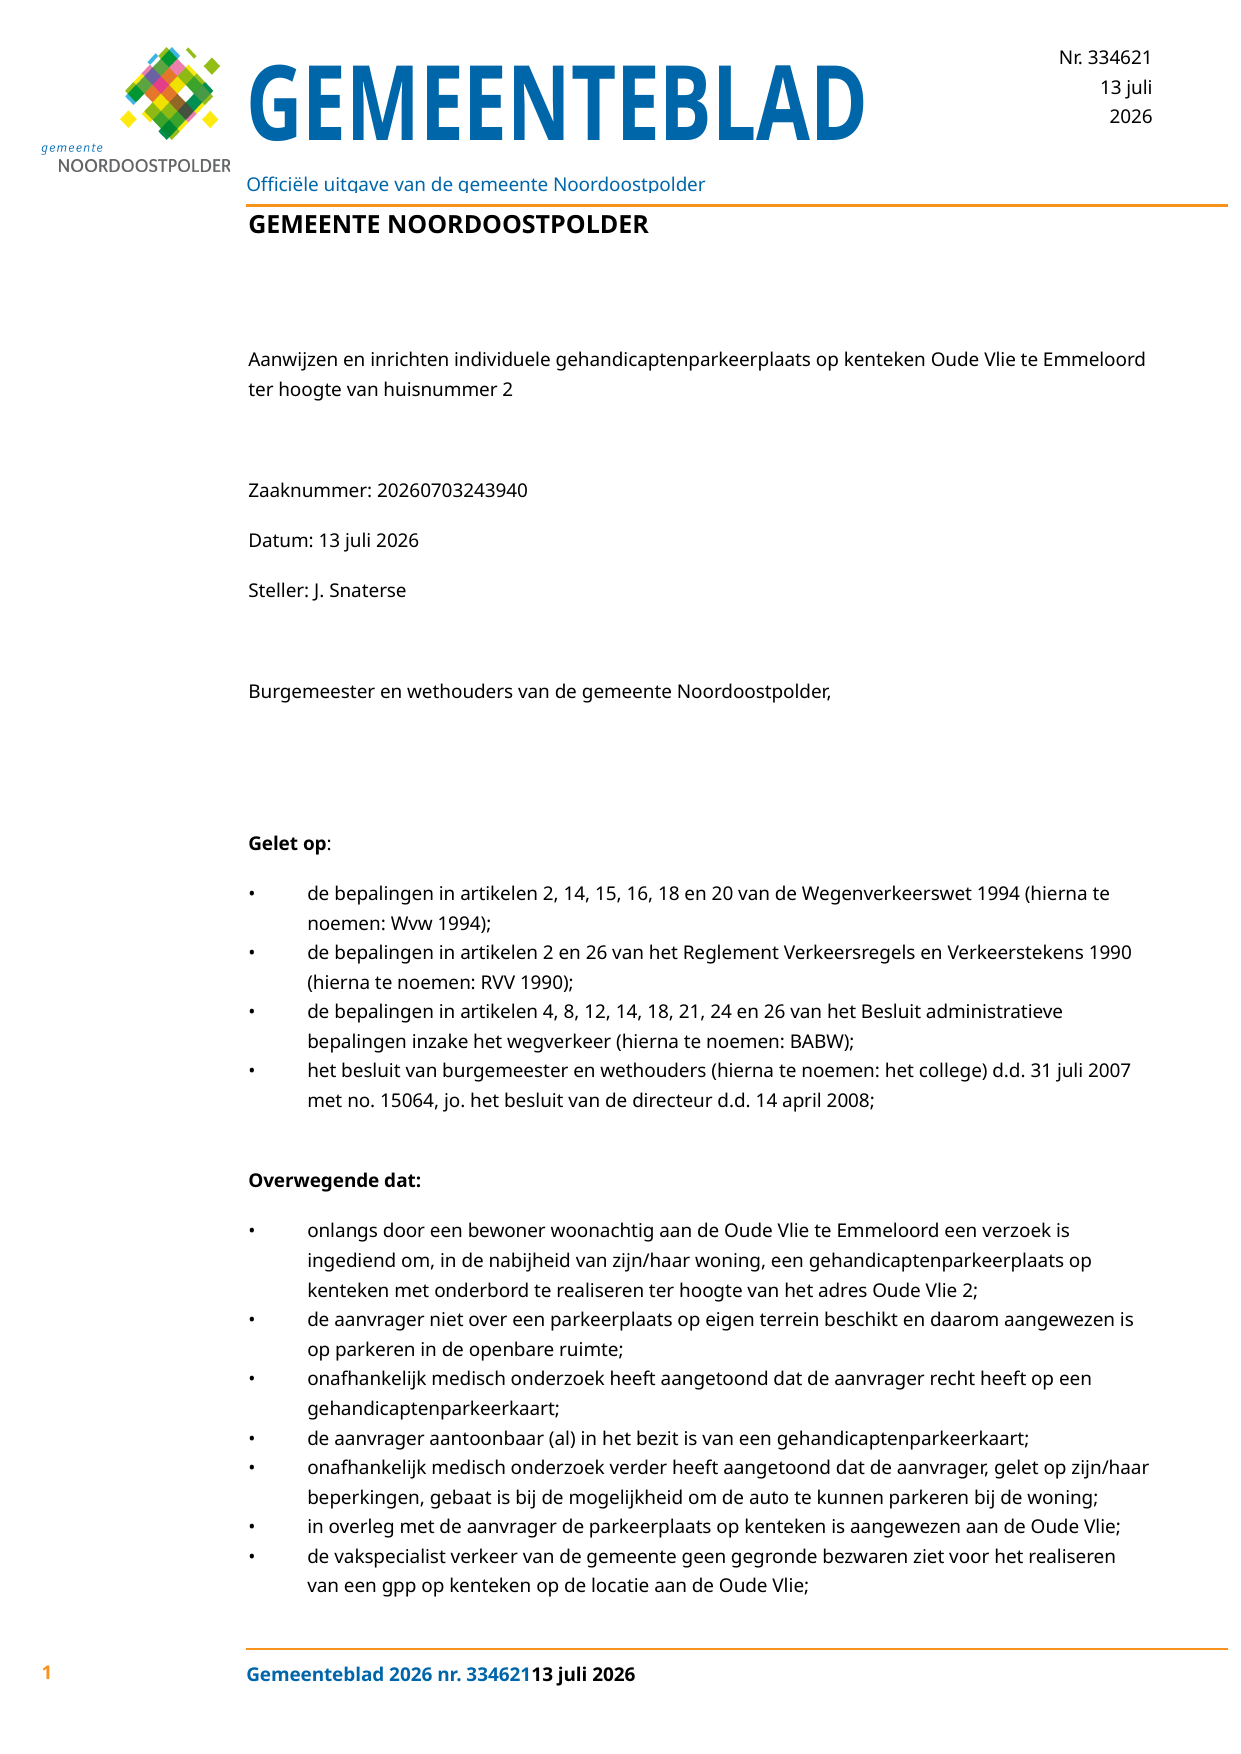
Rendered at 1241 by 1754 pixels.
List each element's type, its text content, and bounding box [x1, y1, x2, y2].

list de bepalingen in artikelen 2, 14, 15, 16, 18 en 20 van de Wegenverkeerswet 1994 (hierna te noemen: Wvw 1994); [248, 880, 1152, 936]
text Aanwijzen en inrichten individuele gehandicaptenparkeerplaats op kenteken Oude Vlie te Emmeloord ter hoogte van huisnummer 2 [248, 346, 1152, 402]
text Datum: 13 juli 2026 [248, 527, 1152, 553]
list de aanvrager aantoonbaar (al) in het bezit is van een gehandicaptenparkeerkaart; [248, 1425, 1152, 1451]
list onafhankelijk medisch onderzoek heeft aangetoond dat de aanvrager recht heeft op een gehandicaptenparkeerkaart; [248, 1366, 1152, 1421]
text Burgemeester en wethouders van de gemeente Noordoostpolder, [248, 678, 1152, 704]
list de bepalingen in artikelen 4, 8, 12, 14, 18, 21, 24 en 26 van het Besluit administratieve bepalingen inzake het wegverkeer (hierna te noemen: BABW); [248, 998, 1152, 1054]
list de vakspecialist verkeer van de gemeente geen gegronde bezwaren ziet voor het realiseren van een gpp op kenteken op de locatie aan de Oude Vlie; [248, 1543, 1152, 1598]
text Gelet op: [248, 830, 1152, 856]
text Zaaknummer: 20260703243940 [248, 477, 1152, 503]
list onafhankelijk medisch onderzoek verder heeft aangetoond dat de aanvrager, gelet op zijn/haar beperkingen, gebaat is bij de mogelijkheid om de auto te kunnen parkeren bij de woning; [248, 1454, 1152, 1510]
list in overleg met de aanvrager de parkeerplaats op kenteken is aangewezen aan de Oude Vlie; [248, 1513, 1152, 1539]
text Overwegende dat: [248, 1167, 1152, 1193]
text Steller: J. Snaterse [248, 578, 1152, 603]
list onlangs door een bewoner woonachtig aan de Oude Vlie te Emmeloord een verzoek is ingediend om, in de nabijheid van zijn/haar woning, een gehandicaptenparkeerplaats op kenteken met onderbord te realiseren ter hoogte van het adres Oude Vlie 2; [248, 1218, 1152, 1303]
list de aanvrager niet over een parkeerplaats op eigen terrein beschikt en daarom aangewezen is op parkeren in de openbare ruimte; [248, 1306, 1152, 1362]
list de bepalingen in artikelen 2 en 26 van het Reglement Verkeersregels en Verkeerstekens 1990 (hierna te noemen: RVV 1990); [248, 939, 1152, 995]
list het besluit van burgemeester en wethouders (hierna te noemen: het college) d.d. 31 juli 2007 met no. 15064, jo. het besluit van de directeur d.d. 14 april 2008; [248, 1058, 1152, 1113]
text GEMEENTE NOORDOOSTPOLDER [248, 207, 1152, 241]
picture [41, 47, 231, 172]
